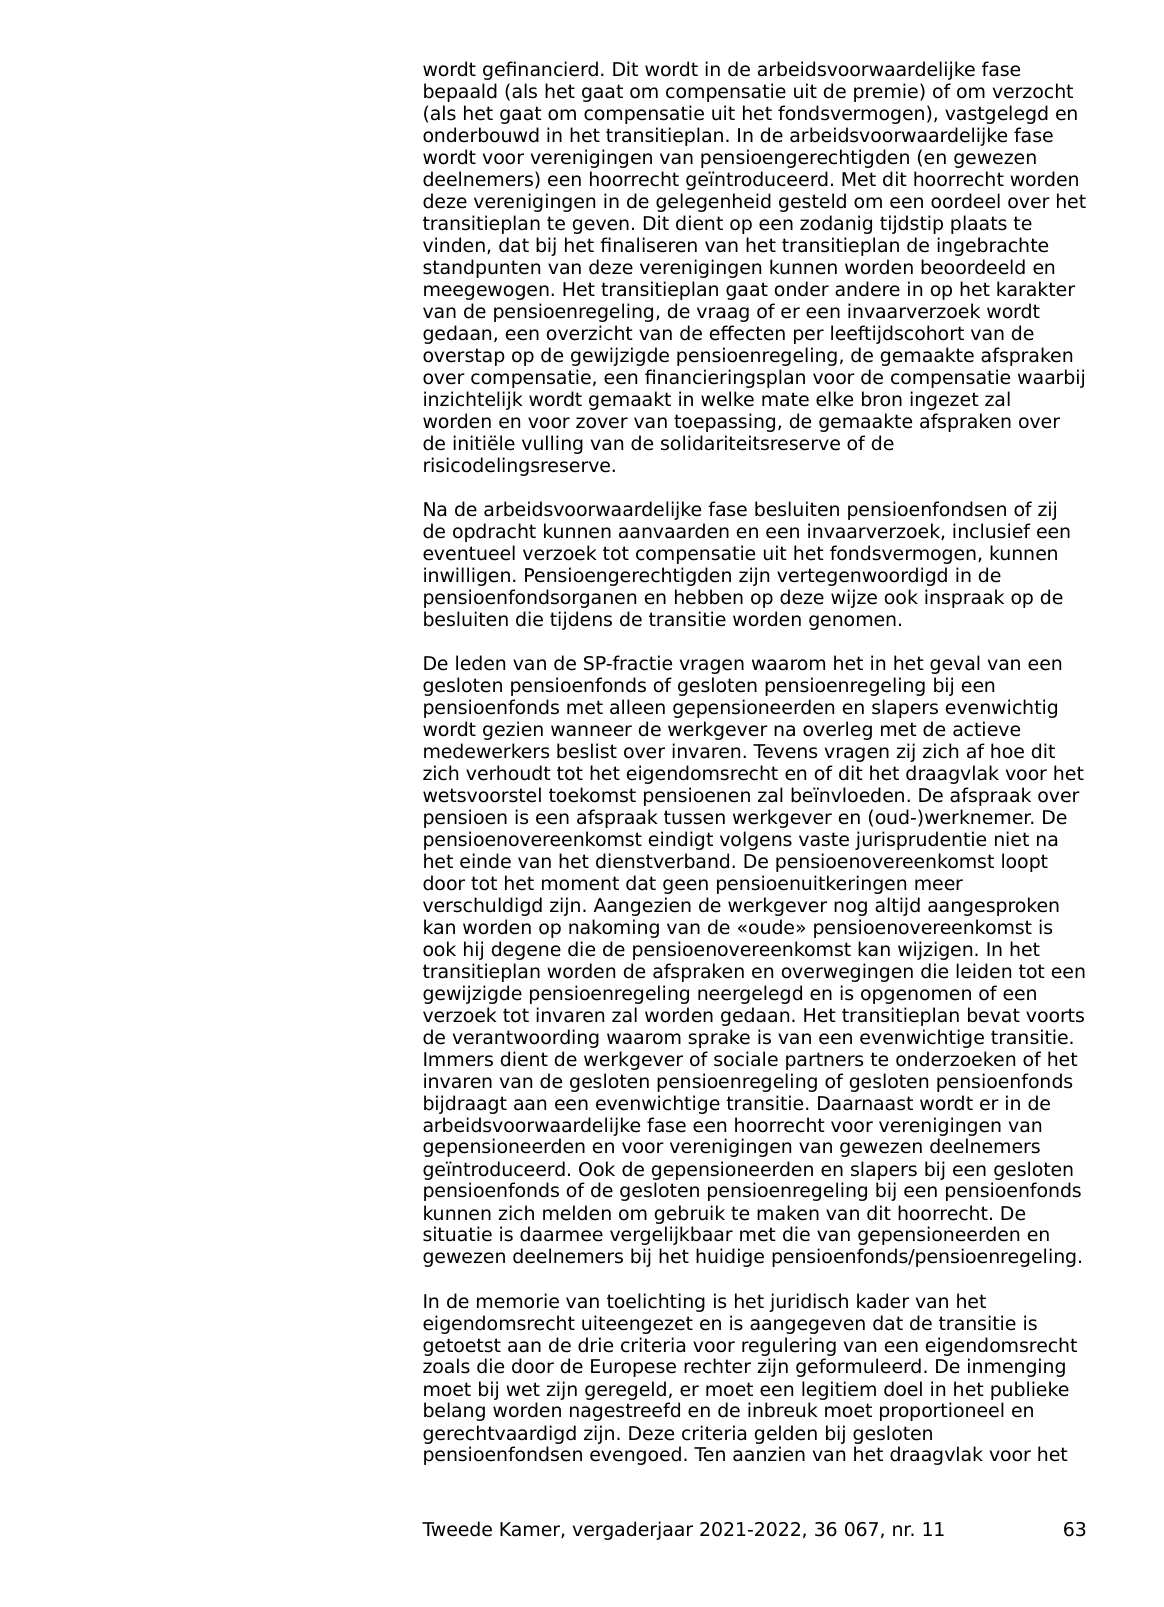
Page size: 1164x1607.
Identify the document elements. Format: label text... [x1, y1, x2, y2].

text De leden van de SP-fractie vragen waarom het in het geval van een gesloten pensioenfonds of gesloten pensioenregeling bij een pensioenfonds met alleen gepensioneerden en slapers evenwichtig wordt gezien wanneer de werkgever na overleg met de actieve medewerkers beslist over invaren. Tevens vragen zij zich af hoe dit zich verhoudt tot het eigendomsrecht en of dit het draagvlak voor het wetsvoorstel toekomst pensioenen zal beïnvloeden. De afspraak over pensioen is een afspraak tussen werkgever en (oud-)werknemer. De pensioenovereenkomst eindigt volgens vaste jurisprudentie niet na het einde van het dienstverband. De pensioenovereenkomst loopt door tot het moment dat geen pensioenuitkeringen meer verschuldigd zijn. Aangezien de werkgever nog altijd aangesproken kan worden op nakoming van de «oude» pensioenovereenkomst is ook hij degene die de pensioenovereenkomst kan wijzigen. In het transitieplan worden de afspraken en overwegingen die leiden tot een gewijzigde pensioenregeling neergelegd en is opgenomen of een verzoek tot invaren zal worden gedaan. Het transitieplan bevat voorts de verantwoording waarom sprake is van een evenwichtige transitie. Immers dient de werkgever of sociale partners te onderzoeken of het invaren van de gesloten pensioenregeling of gesloten pensioenfonds bijdraagt aan een evenwichtige transitie. Daarnaast wordt er in de arbeidsvoorwaardelijke fase een hoorrecht voor verenigingen van gepensioneerden en voor verenigingen van gewezen deelnemers geïntroduceerd. Ook de gepensioneerden en slapers bij een gesloten pensioenfonds of de gesloten pensioenregeling bij een pensioenfonds kunnen zich melden om gebruik te maken van dit hoorrecht. De situatie is daarmee vergelijkbaar met die van gepensioneerden en gewezen deelnemers bij het huidige pensioenfonds/pensioenregeling. [422, 653, 1087, 1268]
text Na de arbeidsvoorwaardelijke fase besluiten pensioenfondsen of zij de opdracht kunnen aanvaarden en een invaarverzoek, inclusief een eventueel verzoek tot compensatie uit het fondsvermogen, kunnen inwilligen. Pensioengerechtigden zijn vertegenwoordigd in de pensioenfondsorganen en hebben op deze wijze ook inspraak op de besluiten die tijdens de transitie worden genomen. [422, 499, 1087, 631]
text In de memorie van toelichting is het juridisch kader van het eigendomsrecht uiteengezet en is aangegeven dat de transitie is getoetst aan de drie criteria voor regulering van een eigendomsrecht zoals die door de Europese rechter zijn geformuleerd. De inmenging moet bij wet zijn geregeld, er moet een legitiem doel in het publieke belang worden nagestreefd en de inbreuk moet proportioneel en gerechtvaardigd zijn. Deze criteria gelden bij gesloten pensioenfondsen evengoed. Ten aanzien van het draagvlak voor het [422, 1291, 1087, 1466]
text wordt gefinancierd. Dit wordt in de arbeidsvoorwaardelijke fase bepaald (als het gaat om compensatie uit de premie) of om verzocht (als het gaat om compensatie uit het fondsvermogen), vastgelegd en onderbouwd in het transitieplan. In de arbeidsvoorwaardelijke fase wordt voor verenigingen van pensioengerechtigden (en gewezen deelnemers) een hoorrecht geïntroduceerd. Met dit hoorrecht worden deze verenigingen in de gelegenheid gesteld om een oordeel over het transitieplan te geven. Dit dient op een zodanig tijdstip plaats te vinden, dat bij het finaliseren van het transitieplan de ingebrachte standpunten van deze verenigingen kunnen worden beoordeeld en meegewogen. Het transitieplan gaat onder andere in op het karakter van de pensioenregeling, de vraag of er een invaarverzoek wordt gedaan, een overzicht van de effecten per leeftijdscohort van de overstap op de gewijzigde pensioenregeling, de gemaakte afspraken over compensatie, een financieringsplan voor de compensatie waarbij inzichtelijk wordt gemaakt in welke mate elke bron ingezet zal worden en voor zover van toepassing, de gemaakte afspraken over de initiële vulling van de solidariteitsreserve of de risicodelingsreserve. [422, 59, 1087, 477]
